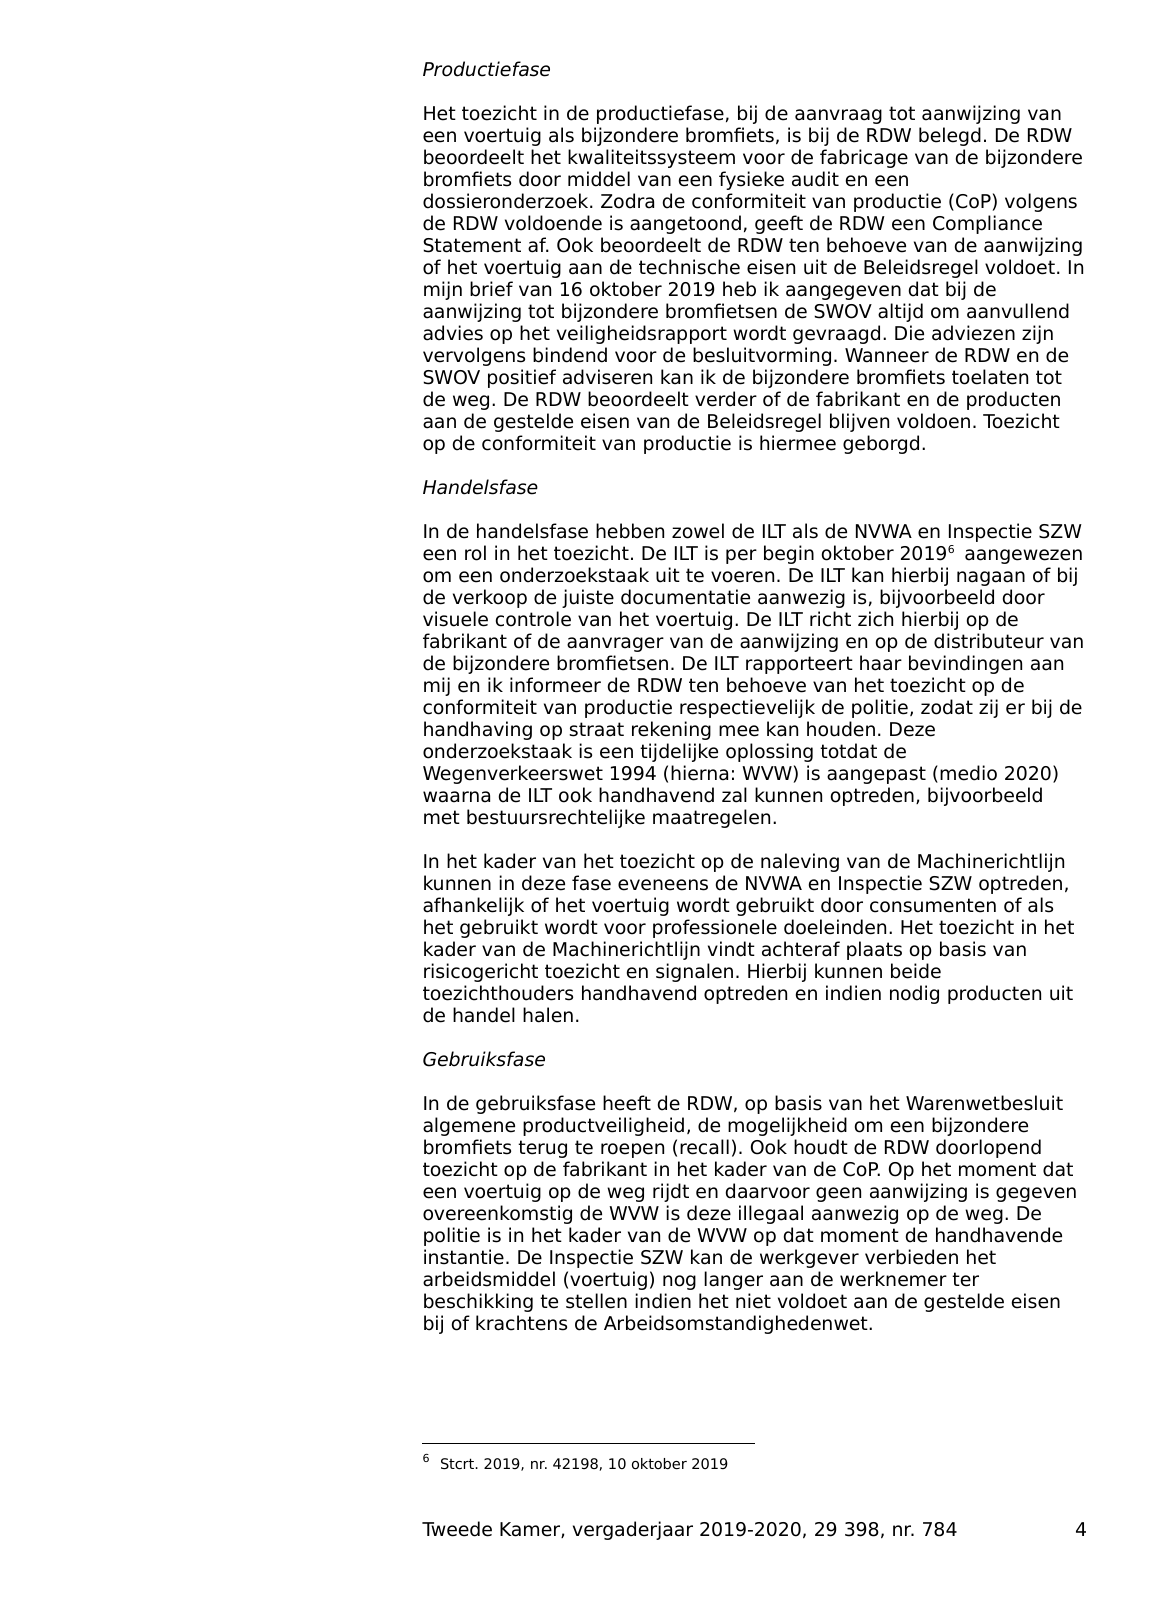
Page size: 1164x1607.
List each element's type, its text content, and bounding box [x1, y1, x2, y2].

subtitle Handelsfase [422, 477, 1087, 499]
subtitle Productiefase [422, 59, 1087, 81]
subtitle Gebruiksfase [422, 1049, 1087, 1071]
text In het kader van het toezicht op de naleving van de Machinerichtlijn kunnen in deze fase eveneens de NVWA en Inspectie SZW optreden, afhankelijk of het voertuig wordt gebruikt door consumenten of als het gebruikt wordt voor professionele doeleinden. Het toezicht in het kader van de Machinerichtlijn vindt achteraf plaats op basis van risicogericht toezicht en signalen. Hierbij kunnen beide toezichthouders handhavend optreden en indien nodig producten uit de handel halen. [422, 851, 1087, 1027]
text In de handelsfase hebben zowel de ILT als de NVWA en Inspectie SZW een rol in het toezicht. De ILT is per begin oktober 2019 aangewezen om een onderzoekstaak uit te voeren. De ILT kan hierbij nagaan of bij de verkoop de juiste documentatie aanwezig is, bijvoorbeeld door visuele controle van het voertuig. De ILT richt zich hierbij op de fabrikant of de aanvrager van de aanwijzing en op de distributeur van de bijzondere bromfietsen. De ILT rapporteert haar bevindingen aan mij en ik informeer de RDW ten behoeve van het toezicht op de conformiteit van productie respectievelijk de politie, zodat zij er bij de handhaving op straat rekening mee kan houden. Deze onderzoekstaak is een tijdelijke oplossing totdat de Wegenverkeerswet 1994 (hierna: WVW) is aangepast (medio 2020) waarna de ILT ook handhavend zal kunnen optreden, bijvoorbeeld met bestuursrechtelijke maatregelen. [422, 521, 1087, 829]
text Stcrt. 2019, nr. 42198, 10 oktober 2019 [422, 1452, 1087, 1474]
text In de gebruiksfase heeft de RDW, op basis van het Warenwetbesluit algemene productveiligheid, de mogelijkheid om een bijzondere bromfiets terug te roepen (recall). Ook houdt de RDW doorlopend toezicht op de fabrikant in het kader van de CoP. Op het moment dat een voertuig op de weg rijdt en daarvoor geen aanwijzing is gegeven overeenkomstig de WVW is deze illegaal aanwezig op de weg. De politie is in het kader van de WVW op dat moment de handhavende instantie. De Inspectie SZW kan de werkgever verbieden het arbeidsmiddel (voertuig) nog langer aan de werknemer ter beschikking te stellen indien het niet voldoet aan de gestelde eisen bij of krachtens de Arbeidsomstandighedenwet. [422, 1093, 1087, 1335]
text Het toezicht in de productiefase, bij de aanvraag tot aanwijzing van een voertuig als bijzondere bromfiets, is bij de RDW belegd. De RDW beoordeelt het kwaliteitssysteem voor de fabricage van de bijzondere bromfiets door middel van een fysieke audit en een dossieronderzoek. Zodra de conformiteit van productie (CoP) volgens de RDW voldoende is aangetoond, geeft de RDW een Compliance Statement af. Ook beoordeelt de RDW ten behoeve van de aanwijzing of het voertuig aan de technische eisen uit de Beleidsregel voldoet. In mijn brief van 16 oktober 2019 heb ik aangegeven dat bij de aanwijzing tot bijzondere bromfietsen de SWOV altijd om aanvullend advies op het veiligheidsrapport wordt gevraagd. Die adviezen zijn vervolgens bindend voor de besluitvorming. Wanneer de RDW en de SWOV positief adviseren kan ik de bijzondere bromfiets toelaten tot de weg. De RDW beoordeelt verder of de fabrikant en de producten aan de gestelde eisen van de Beleidsregel blijven voldoen. Toezicht op de conformiteit van productie is hiermee geborgd. [422, 103, 1087, 455]
